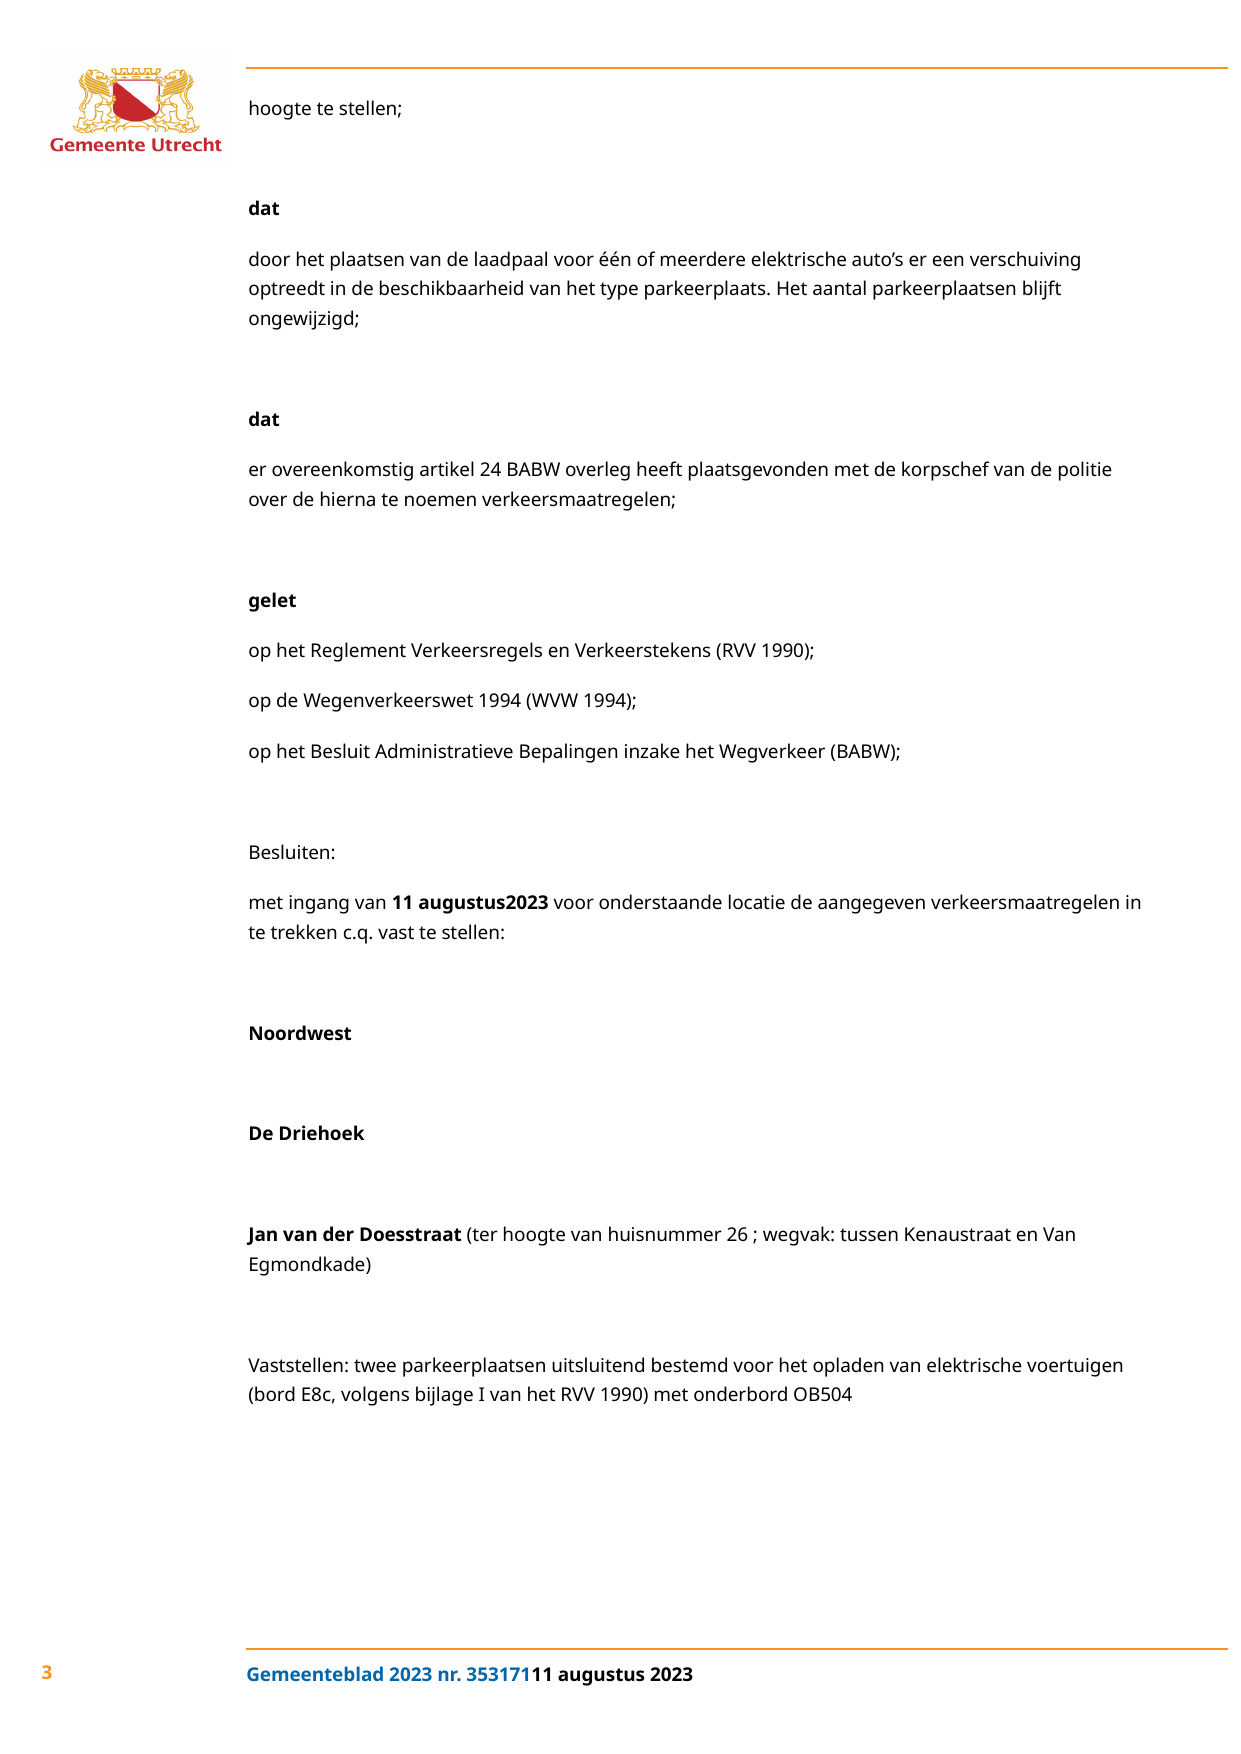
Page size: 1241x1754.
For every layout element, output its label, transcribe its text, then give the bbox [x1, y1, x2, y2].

text Noordwest [248, 1020, 1152, 1046]
text door het plaatsen van de laadpaal voor één of meerdere elektrische auto’s er een verschuiving optreedt in de beschikbaarheid van het type parkeerplaats. Het aantal parkeerplaatsen blijft ongewijzigd; [248, 246, 1152, 331]
text er overeenkomstig artikel 24 BABW overleg heeft plaatsgevonden met de korpschef van de politie over de hierna te noemen verkeersmaatregelen; [248, 456, 1152, 512]
text Vaststellen: twee parkeerplaatsen uitsluitend bestemd voor het opladen van elektrische voertuigen (bord E8c, volgens bijlage I van het RVV 1990) met onderbord OB504 [248, 1352, 1152, 1407]
text Besluiten: [248, 839, 1152, 865]
text met ingang van 11 augustus2023 voor onderstaande locatie de aangegeven verkeersmaatregelen in te trekken c.q. vast te stellen: [248, 889, 1152, 945]
text gelet [248, 587, 1152, 613]
text dat [248, 196, 1152, 221]
text op het Reglement Verkeersregels en Verkeerstekens (RVV 1990); [248, 637, 1152, 663]
picture [41, 47, 231, 172]
text op het Besluit Administratieve Bepalingen inzake het Wegverkeer (BABW); [248, 738, 1152, 764]
text De Driehoek [248, 1121, 1152, 1146]
text hoogte te stellen; [248, 95, 1152, 121]
text dat [248, 406, 1152, 432]
text Jan van der Doesstraat (ter hoogte van huisnummer 26 ; wegvak: tussen Kenaustraat en Van Egmondkade) [248, 1221, 1152, 1277]
text op de Wegenverkeerswet 1994 (WVW 1994); [248, 688, 1152, 713]
